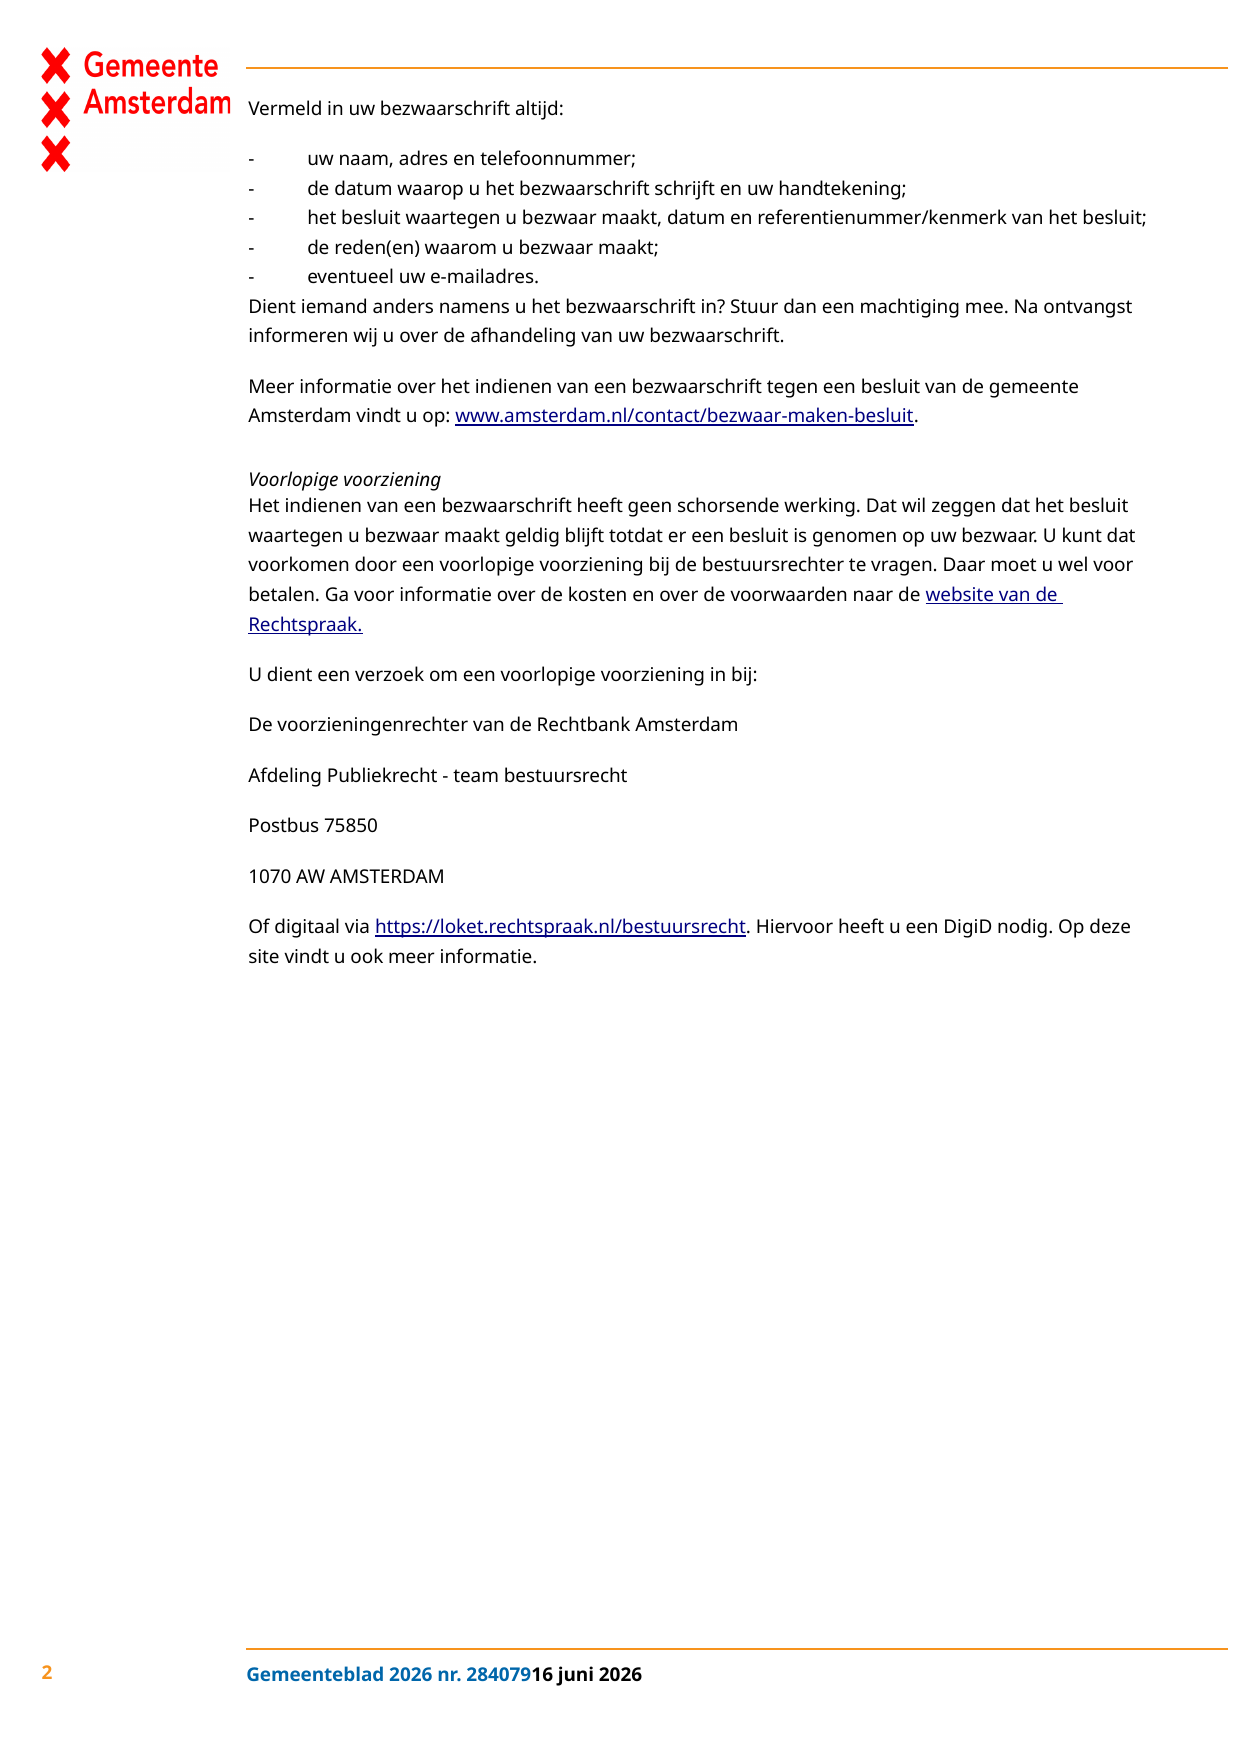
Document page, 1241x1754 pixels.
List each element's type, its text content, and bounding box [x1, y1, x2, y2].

text U dient een verzoek om een voorlopige voorziening in bij: [248, 661, 1152, 687]
list eventueel uw e-mailadres. [248, 263, 1152, 289]
list de reden(en) waarom u bezwaar maakt; [248, 234, 1152, 260]
text Of digitaal via https://loket.rechtspraak.nl/bestuursrecht. Hiervoor heeft u een DigiD nodig. Op deze site vindt u ook meer informatie. [248, 913, 1152, 968]
text Het indienen van een bezwaarschrift heeft geen schorsende werking. Dat wil zeggen dat het besluit waartegen u bezwaar maakt geldig blijft totdat er een besluit is genomen op uw bezwaar. U kunt dat voorkomen door een voorlopige voorziening bij de bestuursrechter te vragen. Daar moet u wel voor betalen. Ga voor informatie over de kosten en over de voorwaarden naar de website van de Rechtspraak. [248, 492, 1152, 636]
text 1070 AW AMSTERDAM [248, 863, 1152, 888]
text Voorlopige voorziening [248, 467, 1152, 492]
list het besluit waartegen u bezwaar maakt, datum en referentienummer/kenmerk van het besluit; [248, 204, 1152, 230]
list uw naam, adres en telefoonnummer; [248, 145, 1152, 171]
text Vermeld in uw bezwaarschrift altijd: [248, 95, 1152, 121]
text Afdeling Publiekrecht - team bestuursrecht [248, 762, 1152, 788]
picture [41, 47, 231, 172]
text Meer informatie over het indienen van een bezwaarschrift tegen een besluit van de gemeente Amsterdam vindt u op: www.amsterdam.nl/contact/bezwaar-maken-besluit. [248, 373, 1152, 428]
list de datum waarop u het bezwaarschrift schrijft en uw handtekening; [248, 175, 1152, 201]
text De voorzieningenrechter van de Rechtbank Amsterdam [248, 712, 1152, 737]
text Dient iemand anders namens u het bezwaarschrift in? Stuur dan een machtiging mee. Na ontvangst informeren wij u over de afhandeling van uw bezwaarschrift. [248, 293, 1152, 348]
text Postbus 75850 [248, 812, 1152, 838]
